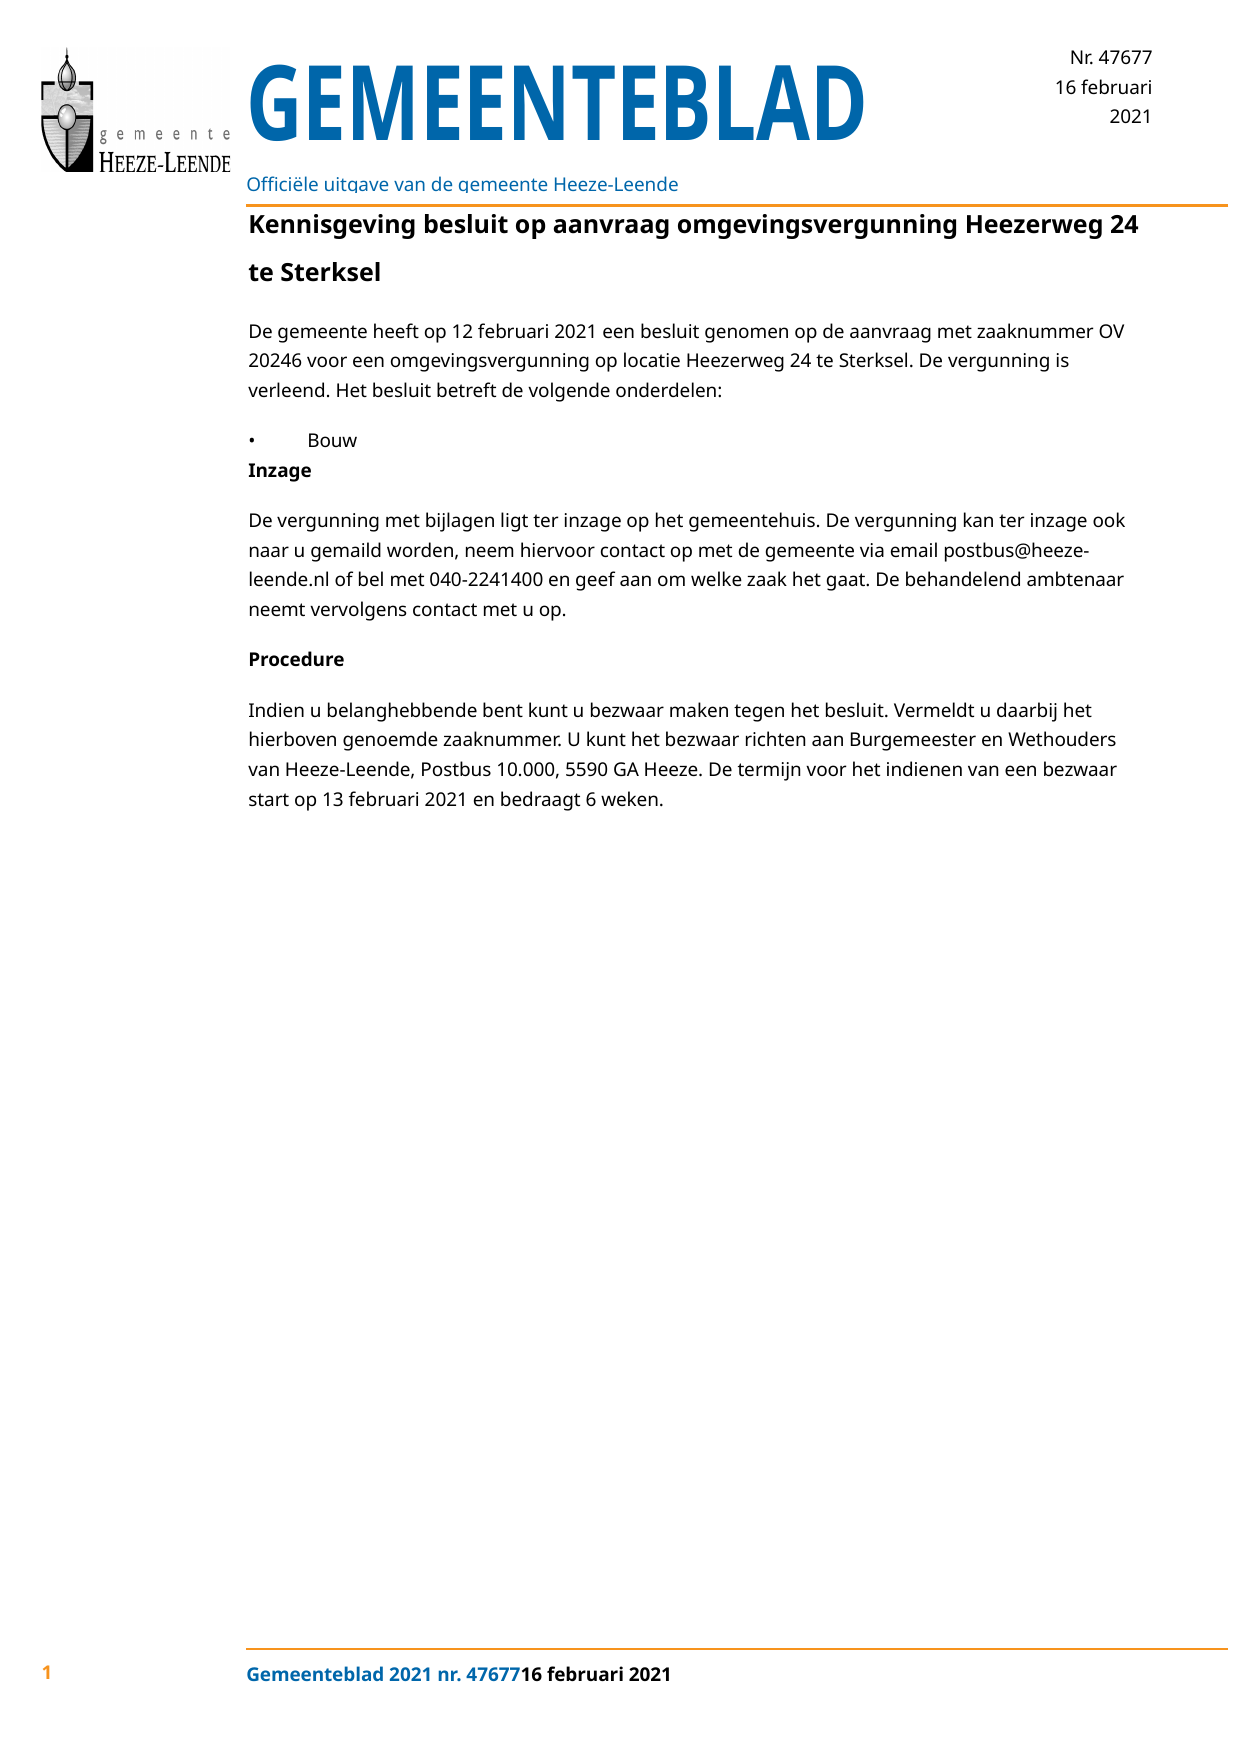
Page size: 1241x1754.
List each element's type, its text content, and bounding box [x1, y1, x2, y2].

text De gemeente heeft op 12 februari 2021 een besluit genomen op de aanvraag met zaaknummer OV 20246 voor een omgevingsvergunning op locatie Heezerweg 24 te Sterksel. De vergunning is verleend. Het besluit betreft de volgende onderdelen: [248, 318, 1152, 403]
text Kennisgeving besluit op aanvraag omgevingsvergunning Heezerweg 24 te Sterksel [248, 207, 1152, 288]
text De vergunning met bijlagen ligt ter inzage op het gemeentehuis. De vergunning kan ter inzage ook naar u gemaild worden, neem hiervoor contact op met de gemeente via email postbus@heeze-leende.nl of bel met 040-2241400 en geef aan om welke zaak het gaat. De behandelend ambtenaar neemt vervolgens contact met u op. [248, 507, 1152, 622]
text Procedure [248, 647, 1152, 672]
list Bouw [248, 427, 1152, 453]
text Indien u belanghebbende bent kunt u bezwaar maken tegen het besluit. Vermeldt u daarbij het hierboven genoemde zaaknummer. U kunt het bezwaar richten aan Burgemeester en Wethouders van Heeze-Leende, Postbus 10.000, 5590 GA Heeze. De termijn voor het indienen van een bezwaar start op 13 februari 2021 en bedraagt 6 weken. [248, 697, 1152, 812]
picture [41, 47, 231, 172]
text Inzage [248, 457, 1152, 483]
